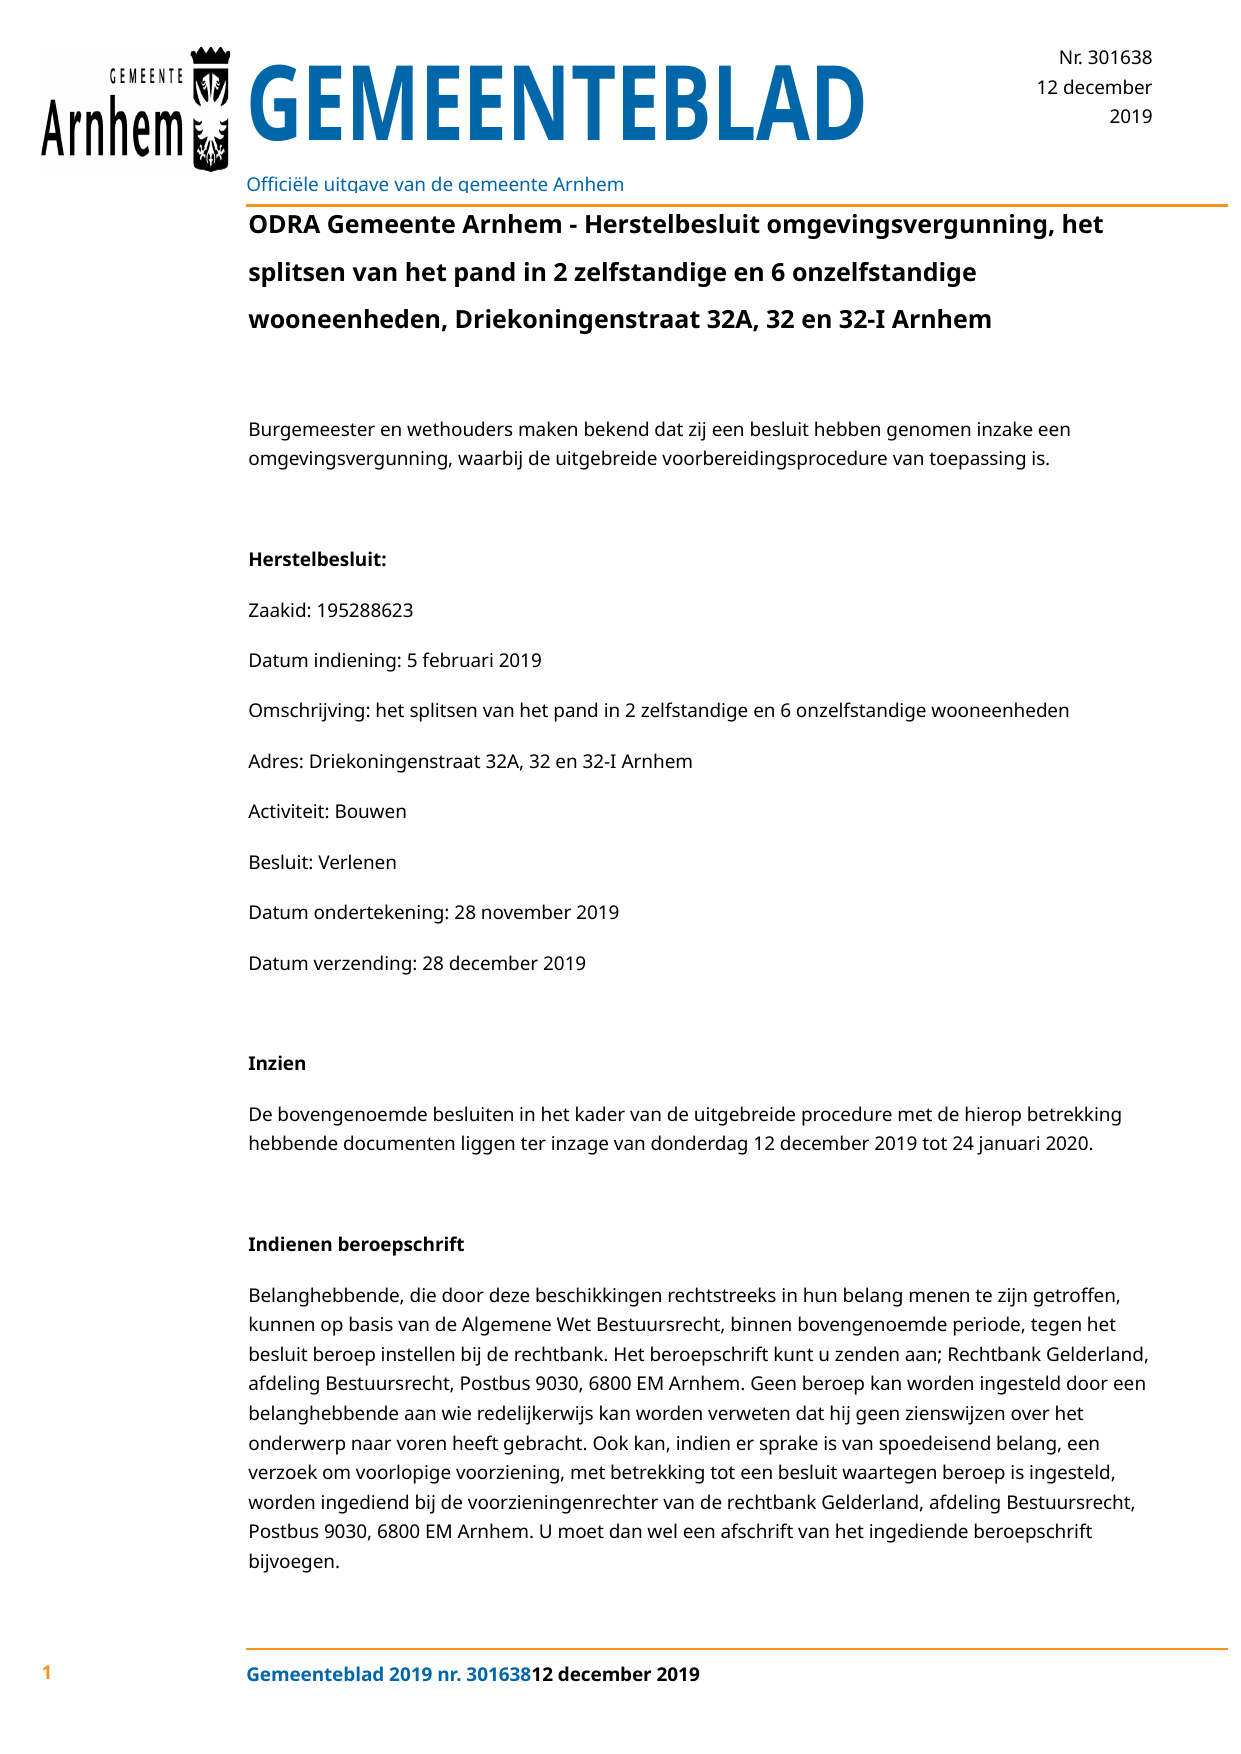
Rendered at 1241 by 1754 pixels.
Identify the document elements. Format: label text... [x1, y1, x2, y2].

text Belanghebbende, die door deze beschikkingen rechtstreeks in hun belang menen te zijn getroffen, kunnen op basis van de Algemene Wet Bestuursrecht, binnen bovengenoemde periode, tegen het besluit beroep instellen bij de rechtbank. Het beroepschrift kunt u zenden aan; Rechtbank Gelderland, afdeling Bestuursrecht, Postbus 9030, 6800 EM Arnhem. Geen beroep kan worden ingesteld door een belanghebbende aan wie redelijkerwijs kan worden verweten dat hij geen zienswijzen over het onderwerp naar voren heeft gebracht. Ook kan, indien er sprake is van spoedeisend belang, een verzoek om voorlopige voorziening, met betrekking tot een besluit waartegen beroep is ingesteld, worden ingediend bij de voorzieningenrechter van de rechtbank Gelderland, afdeling Bestuursrecht, Postbus 9030, 6800 EM Arnhem. U moet dan wel een afschrift van het ingediende beroepschrift bijvoegen. [248, 1282, 1152, 1574]
text Datum verzending: 28 december 2019 [248, 950, 1152, 975]
text Omschrijving: het splitsen van het pand in 2 zelfstandige en 6 onzelfstandige wooneenheden [248, 698, 1152, 723]
text Besluit: Verlenen [248, 849, 1152, 874]
text Inzien [248, 1051, 1152, 1076]
text Adres: Driekoningenstraat 32A, 32 en 32-I Arnhem [248, 748, 1152, 774]
text Herstelbesluit: [248, 546, 1152, 572]
text Burgemeester en wethouders maken bekend dat zij een besluit hebben genomen inzake een omgevingsvergunning, waarbij de uitgebreide voorbereidingsprocedure van toepassing is. [248, 416, 1152, 471]
text Datum indiening: 5 februari 2019 [248, 647, 1152, 673]
text Zaakid: 195288623 [248, 597, 1152, 622]
text De bovengenoemde besluiten in het kader van de uitgebreide procedure met de hierop betrekking hebbende documenten liggen ter inzage van donderdag 12 december 2019 tot 24 januari 2020. [248, 1101, 1152, 1156]
text Indienen beroepschrift [248, 1231, 1152, 1257]
text Datum ondertekening: 28 november 2019 [248, 899, 1152, 925]
picture [41, 47, 231, 172]
text ODRA Gemeente Arnhem - Herstelbesluit omgevingsvergunning, het splitsen van het pand in 2 zelfstandige en 6 onzelfstandige wooneenheden, Driekoningenstraat 32A, 32 en 32-I Arnhem [248, 207, 1152, 336]
text Activiteit: Bouwen [248, 798, 1152, 824]
